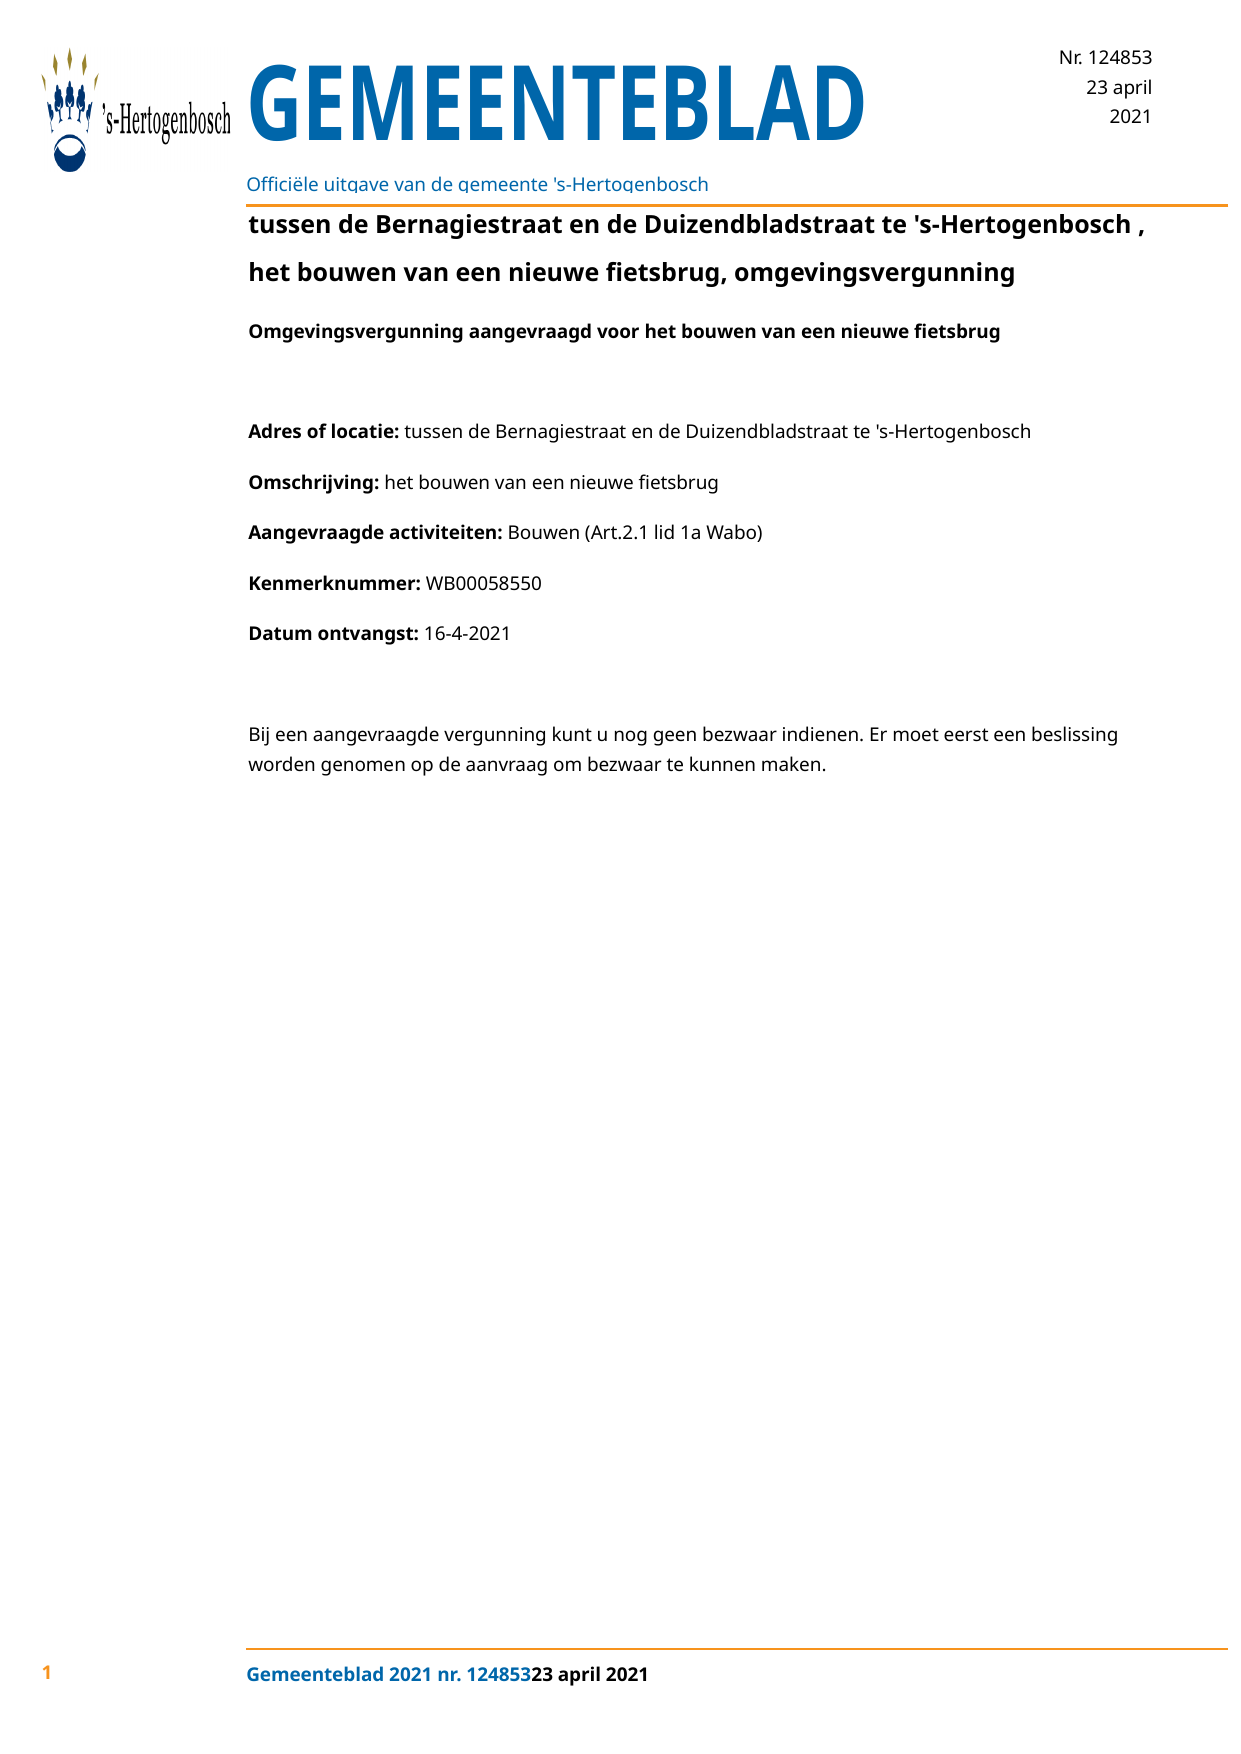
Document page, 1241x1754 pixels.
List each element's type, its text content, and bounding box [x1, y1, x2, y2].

text Bij een aangevraagde vergunning kunt u nog geen bezwaar indienen. Er moet eerst een beslissing worden genomen op de aanvraag om bezwaar te kunnen maken. [248, 721, 1152, 777]
text tussen de Bernagiestraat en de Duizendbladstraat te 's-Hertogenbosch , het bouwen van een nieuwe fietsbrug, omgevingsvergunning [248, 207, 1152, 288]
text Kenmerknummer: WB00058550 [248, 570, 1152, 596]
text Datum ontvangst: 16-4-2021 [248, 620, 1152, 646]
text Aangevraagde activiteiten: Bouwen (Art.2.1 lid 1a Wabo) [248, 519, 1152, 545]
text Omschrijving: het bouwen van een nieuwe fietsbrug [248, 469, 1152, 495]
text Omgevingsvergunning aangevraagd voor het bouwen van een nieuwe fietsbrug [248, 318, 1152, 344]
picture [41, 47, 231, 172]
text Adres of locatie: tussen de Bernagiestraat en de Duizendbladstraat te 's-Hertogenbosch [248, 419, 1152, 444]
